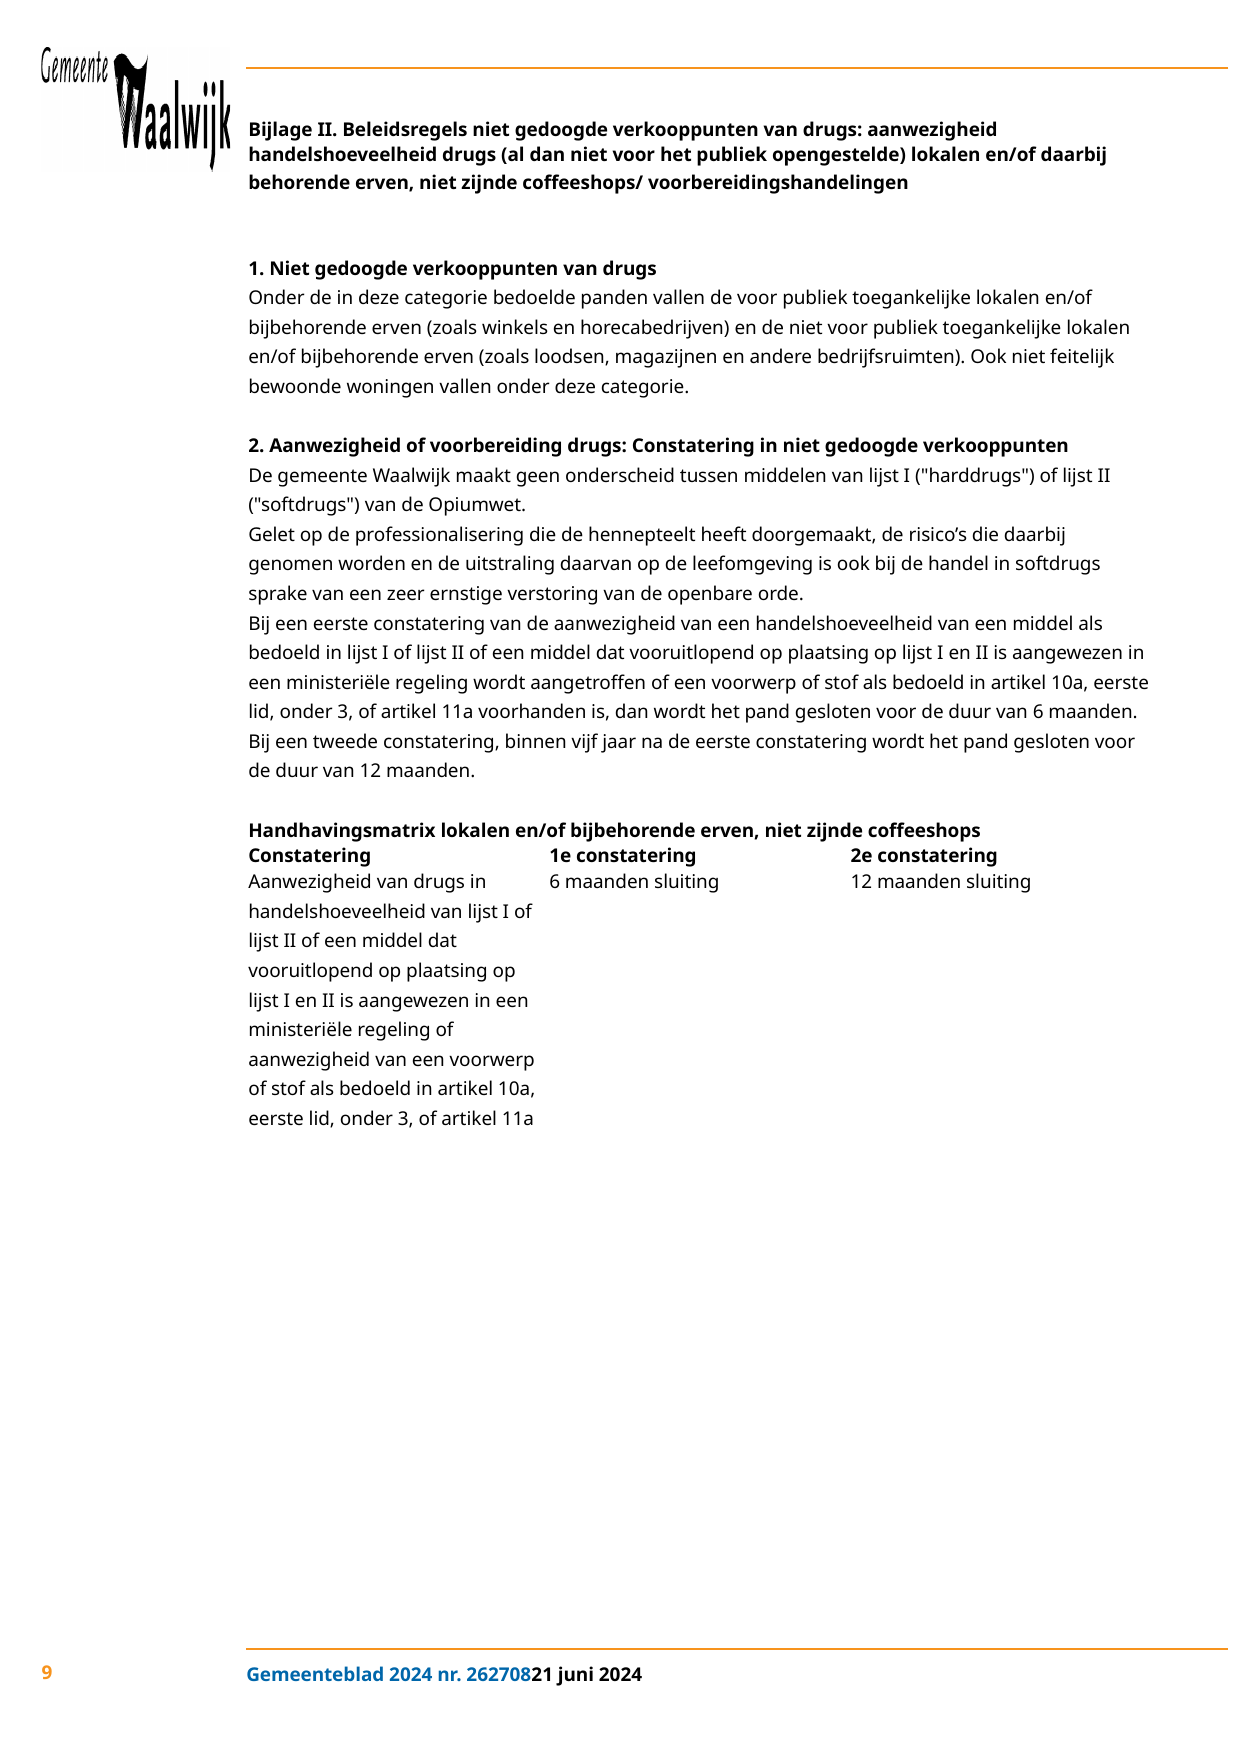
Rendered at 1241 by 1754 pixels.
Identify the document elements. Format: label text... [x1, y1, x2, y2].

text Gelet op de professionalisering die de hennepteelt heeft doorgemaakt, de risico’s die daarbij genomen worden en de uitstraling daarvan op de leefomgeving is ook bij de handel in softdrugs sprake van een zeer ernstige verstoring van de openbare orde. [248, 521, 1152, 606]
table_cell 1e constatering [549, 843, 850, 868]
picture [41, 47, 231, 172]
text Bij een eerste constatering van de aanwezigheid van een handelshoeveelheid van een middel als bedoeld in lijst I of lijst II of een middel dat vooruitlopend op plaatsing op lijst I en II is aangewezen in een ministeriële regeling wordt aangetroffen of een voorwerp of stof als bedoeld in artikel 10a, eerste lid, onder 3, of artikel 11a voorhanden is, dan wordt het pand gesloten voor de duur van 6 maanden. Bij een tweede constatering, binnen vijf jaar na de eerste constatering wordt het pand gesloten voor de duur van 12 maanden. [248, 610, 1152, 783]
table_cell Aanwezigheid van drugs in handelshoeveelheid van lijst I of lijst II of een middel dat vooruitlopend op plaatsing op lijst I en II is aangewezen in een ministeriële regeling of aanwezigheid van een voorwerp of stof als bedoeld in artikel 10a, eerste lid, onder 3, of artikel 11a [248, 869, 549, 1131]
table_header Handhavingsmatrix lokalen en/of bijbehorende erven, niet zijnde coffeeshops [248, 817, 1152, 843]
table_cell 6 maanden sluiting [549, 869, 850, 1131]
table_cell 2e constatering [850, 843, 1152, 868]
text 1. Niet gedoogde verkooppunten van drugs [248, 255, 1152, 281]
table_cell Constatering [248, 843, 549, 868]
text Onder de in deze categorie bedoelde panden vallen de voor publiek toegankelijke lokalen en/of bijbehorende erven (zoals winkels en horecabedrijven) en de niet voor publiek toegankelijke lokalen en/of bijbehorende erven (zoals loodsen, magazijnen en andere bedrijfsruimten). Ook niet feitelijk bewoonde woningen vallen onder deze categorie. [248, 284, 1152, 399]
table_cell 12 maanden sluiting [850, 869, 1152, 1131]
text Bijlage II. Beleidsregels niet gedoogde verkooppunten van drugs: aanwezigheid handelshoeveelheid drugs (al dan niet voor het publiek opengestelde) lokalen en/of daarbij behorende erven, niet zijnde coffeeshops/ voorbereidingshandelingen [248, 116, 1152, 196]
text De gemeente Waalwijk maakt geen onderscheid tussen middelen van lijst I ("harddrugs") of lijst II ("softdrugs") van de Opiumwet. [248, 462, 1152, 517]
text 2. Aanwezigheid of voorbereiding drugs: Constatering in niet gedoogde verkooppunten [248, 432, 1152, 458]
